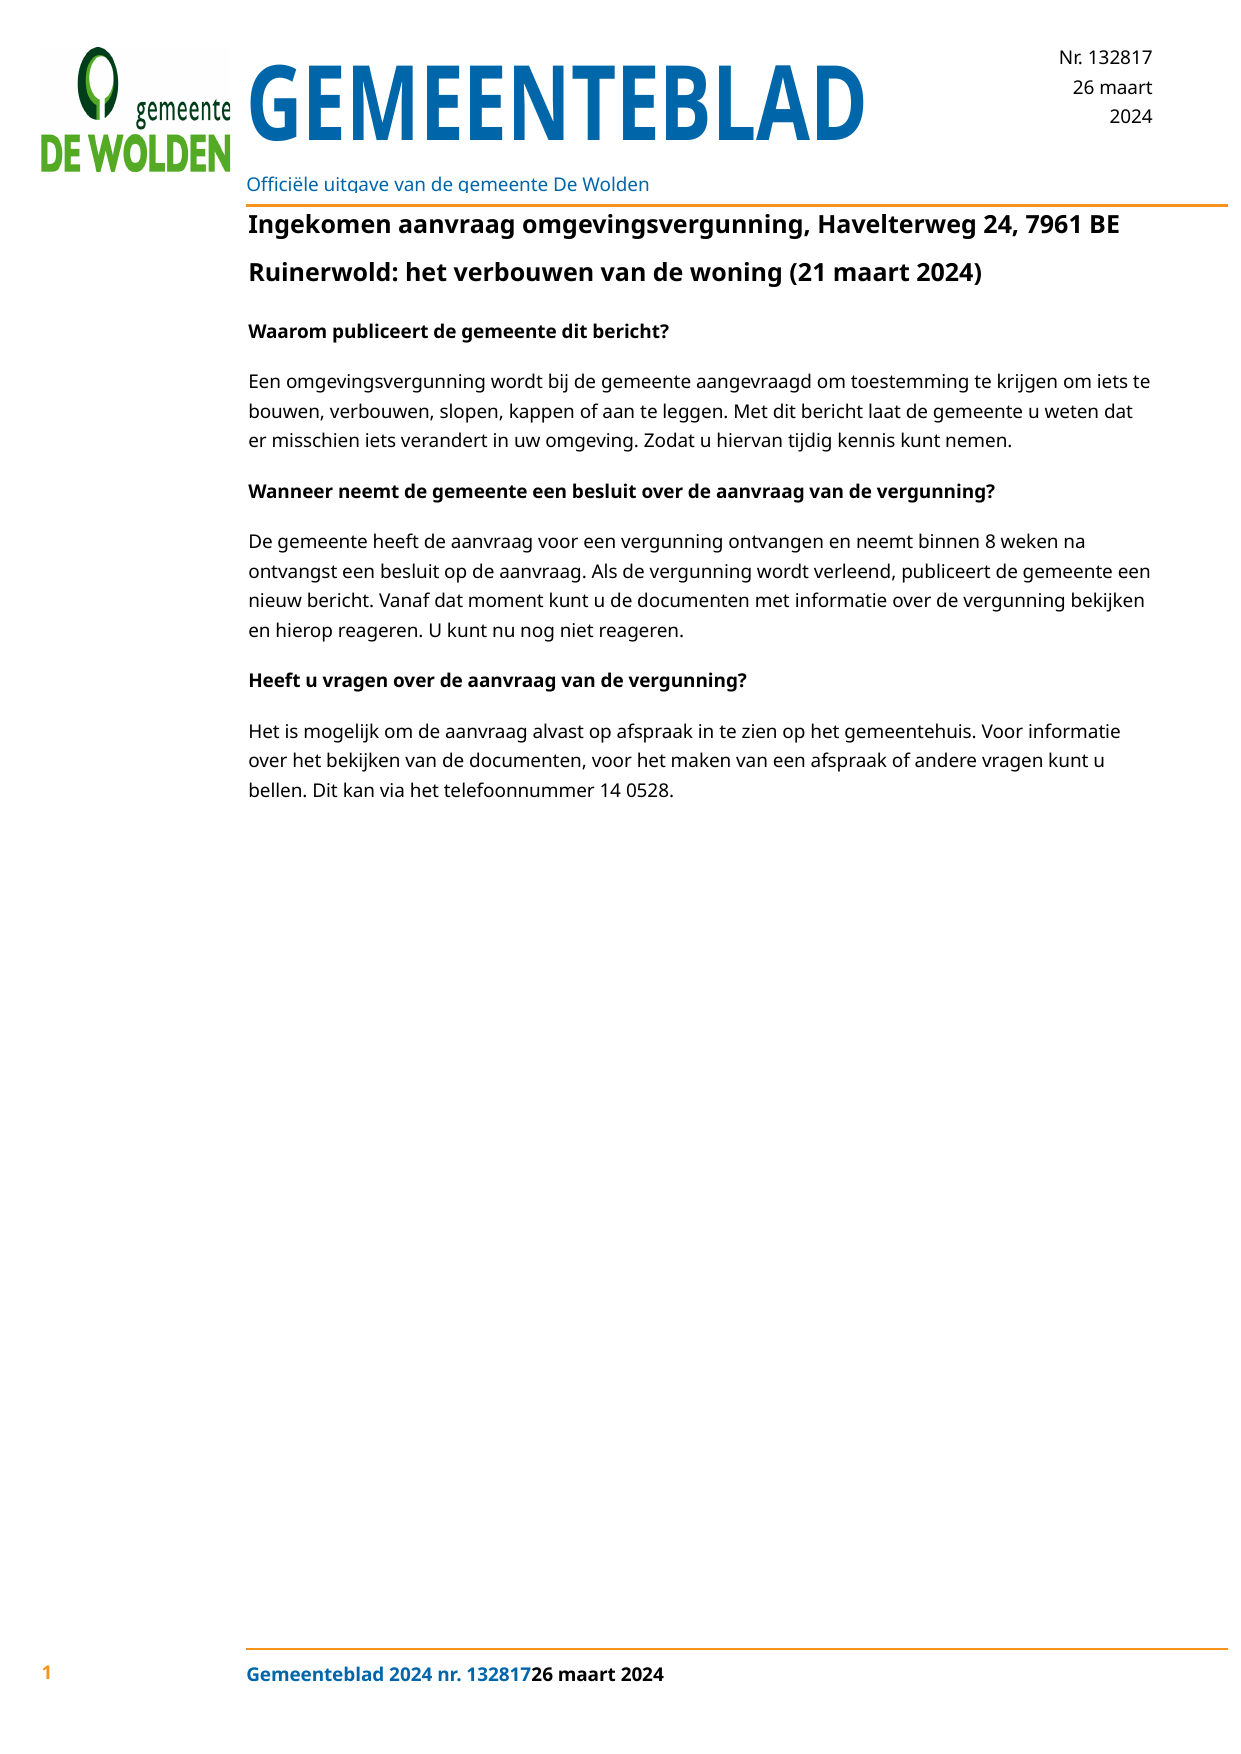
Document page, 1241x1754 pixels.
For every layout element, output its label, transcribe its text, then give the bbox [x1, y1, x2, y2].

text Het is mogelijk om de aanvraag alvast op afspraak in te zien op het gemeentehuis. Voor informatie over het bekijken van de documenten, voor het maken van een afspraak of andere vragen kunt u bellen. Dit kan via het telefoonnummer 14 0528. [248, 718, 1152, 803]
text Ingekomen aanvraag omgevingsvergunning, Havelterweg 24, 7961 BE Ruinerwold: het verbouwen van de woning (21 maart 2024) [248, 207, 1152, 288]
text Heeft u vragen over de aanvraag van de vergunning? [248, 667, 1152, 693]
text De gemeente heeft de aanvraag voor een vergunning ontvangen en neemt binnen 8 weken na ontvangst een besluit op de aanvraag. Als de vergunning wordt verleend, publiceert de gemeente een nieuw bericht. Vanaf dat moment kunt u de documenten met informatie over de vergunning bekijken en hierop reageren. U kunt nu nog niet reageren. [248, 528, 1152, 643]
text Waarom publiceert de gemeente dit bericht? [248, 318, 1152, 344]
text Wanneer neemt de gemeente een besluit over de aanvraag van de vergunning? [248, 478, 1152, 504]
picture [41, 47, 231, 172]
text Een omgevingsvergunning wordt bij de gemeente aangevraagd om toestemming te krijgen om iets te bouwen, verbouwen, slopen, kappen of aan te leggen. Met dit bericht laat de gemeente u weten dat er misschien iets verandert in uw omgeving. Zodat u hiervan tijdig kennis kunt nemen. [248, 368, 1152, 453]
